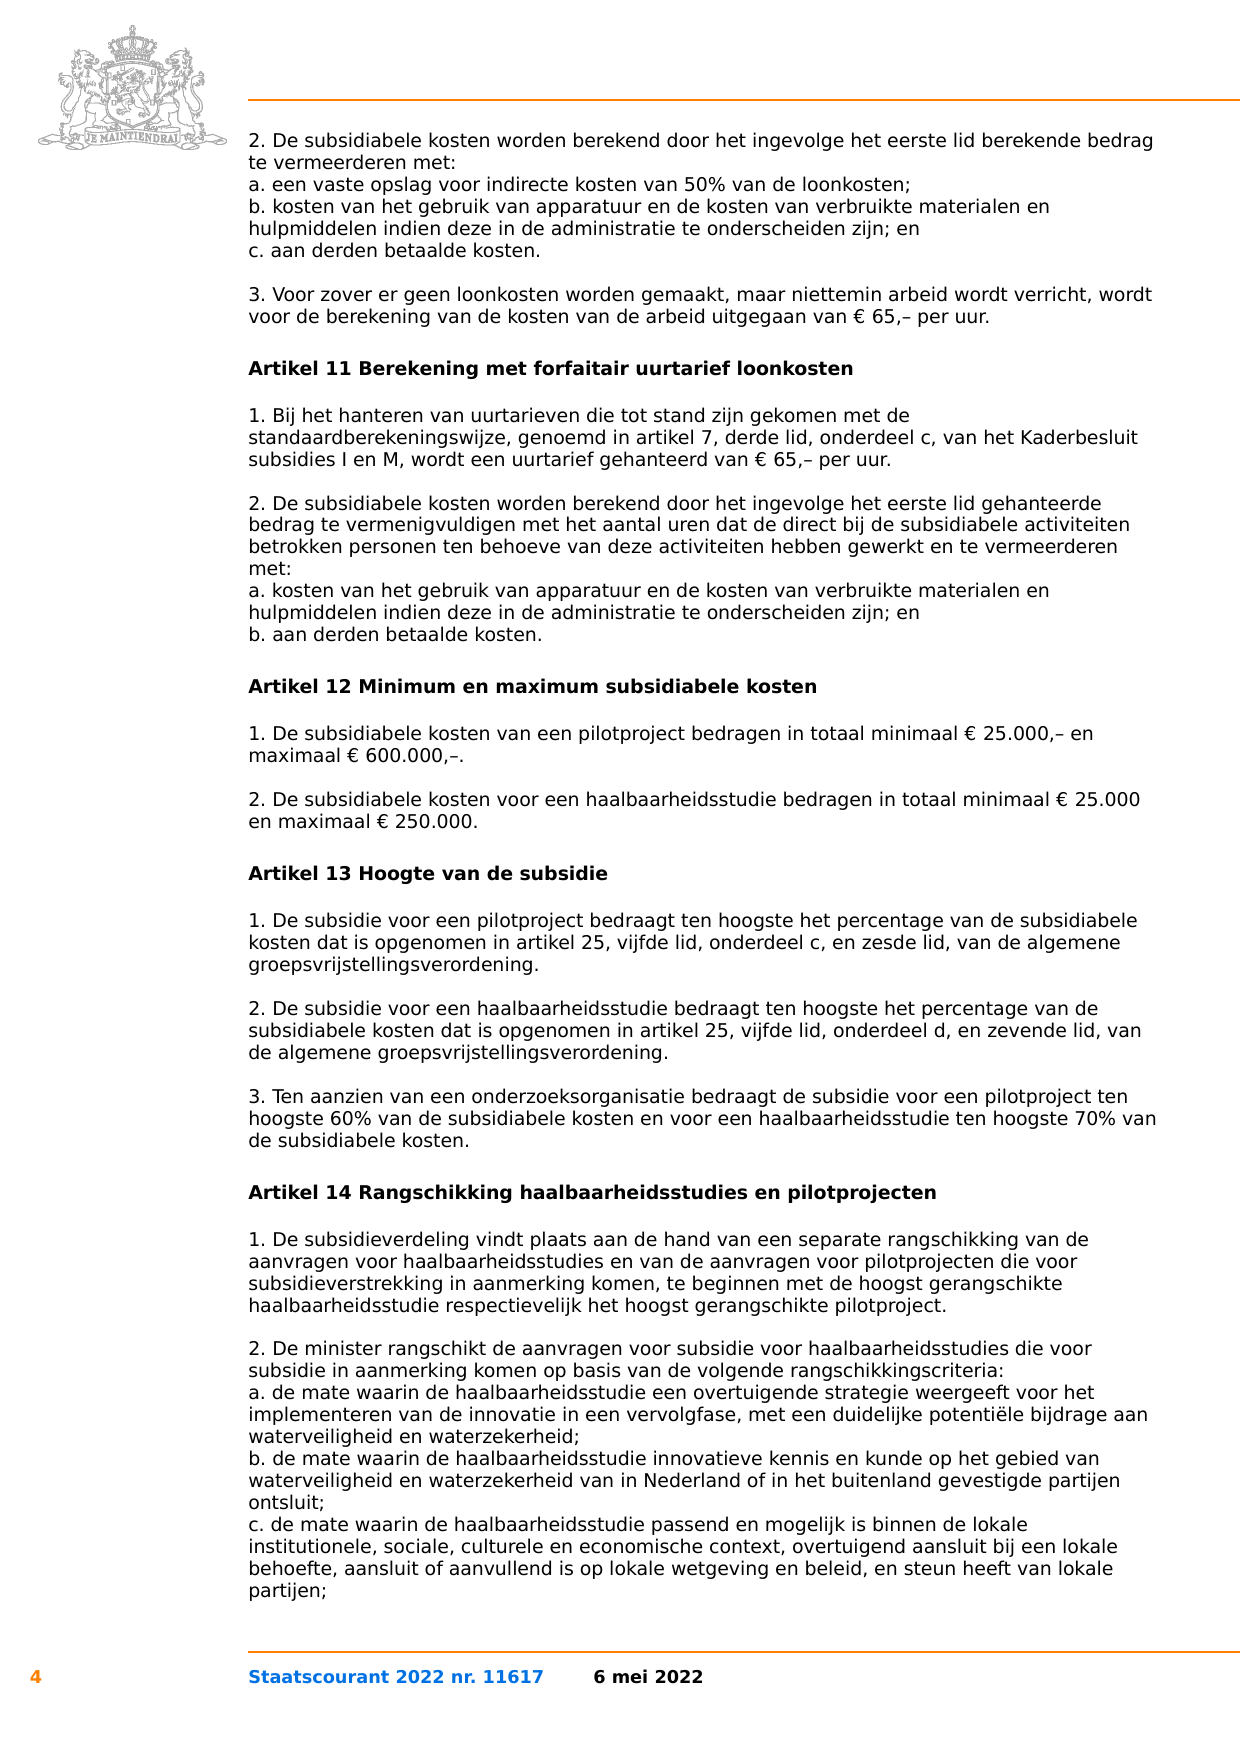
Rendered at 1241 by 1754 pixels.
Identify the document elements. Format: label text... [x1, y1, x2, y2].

text a. de mate waarin de haalbaarheidsstudie een overtuigende strategie weergeeft voor het implementeren van de innovatie in een vervolgfase, met een duidelijke potentiële bijdrage aan waterveiligheid en waterzekerheid; [248, 1382, 1163, 1448]
subtitle Artikel 14 Rangschikking haalbaarheidsstudies en pilotprojecten [248, 1182, 1163, 1203]
text 2. De subsidiabele kosten worden berekend door het ingevolge het eerste lid berekende bedrag te vermeerderen met: [248, 130, 1163, 174]
text 1. De subsidiabele kosten van een pilotproject bedragen in totaal minimaal € 25.000,– en maximaal € 600.000,–. [248, 723, 1163, 767]
text c. aan derden betaalde kosten. [248, 240, 1163, 262]
text 2. De subsidie voor een haalbaarheidsstudie bedraagt ten hoogste het percentage van de subsidiabele kosten dat is opgenomen in artikel 25, vijfde lid, onderdeel d, en zevende lid, van de algemene groepsvrijstellingsverordening. [248, 998, 1163, 1064]
text a. kosten van het gebruik van apparatuur en de kosten van verbruikte materialen en hulpmiddelen indien deze in de administratie te onderscheiden zijn; en [248, 580, 1163, 624]
picture [38, 25, 227, 150]
text a. een vaste opslag voor indirecte kosten van 50% van de loonkosten; [248, 174, 1163, 196]
text 2. De minister rangschikt de aanvragen voor subsidie voor haalbaarheidsstudies die voor subsidie in aanmerking komen op basis van de volgende rangschikkingscriteria: [248, 1338, 1163, 1382]
text b. aan derden betaalde kosten. [248, 624, 1163, 646]
text b. de mate waarin de haalbaarheidsstudie innovatieve kennis en kunde op het gebied van waterveiligheid en waterzekerheid van in Nederland of in het buitenland gevestigde partijen ontsluit; [248, 1448, 1163, 1514]
text c. de mate waarin de haalbaarheidsstudie passend en mogelijk is binnen de lokale institutionele, sociale, culturele en economische context, overtuigend aansluit bij een lokale behoefte, aansluit of aanvullend is op lokale wetgeving en beleid, en steun heeft van lokale partijen; [248, 1514, 1163, 1602]
text b. kosten van het gebruik van apparatuur en de kosten van verbruikte materialen en hulpmiddelen indien deze in de administratie te onderscheiden zijn; en [248, 196, 1163, 240]
text 3. Ten aanzien van een onderzoeksorganisatie bedraagt de subsidie voor een pilotproject ten hoogste 60% van de subsidiabele kosten en voor een haalbaarheidsstudie ten hoogste 70% van de subsidiabele kosten. [248, 1086, 1163, 1152]
text 2. De subsidiabele kosten voor een haalbaarheidsstudie bedragen in totaal minimaal € 25.000 en maximaal € 250.000. [248, 789, 1163, 833]
text 3. Voor zover er geen loonkosten worden gemaakt, maar niettemin arbeid wordt verricht, wordt voor de berekening van de kosten van de arbeid uitgegaan van € 65,– per uur. [248, 284, 1163, 328]
text 1. De subsidieverdeling vindt plaats aan de hand van een separate rangschikking van de aanvragen voor haalbaarheidsstudies en van de aanvragen voor pilotprojecten die voor subsidieverstrekking in aanmerking komen, te beginnen met de hoogst gerangschikte haalbaarheidsstudie respectievelijk het hoogst gerangschikte pilotproject. [248, 1228, 1163, 1316]
subtitle Artikel 11 Berekening met forfaitair uurtarief loonkosten [248, 358, 1163, 379]
subtitle Artikel 12 Minimum en maximum subsidiabele kosten [248, 676, 1163, 698]
text 2. De subsidiabele kosten worden berekend door het ingevolge het eerste lid gehanteerde bedrag te vermenigvuldigen met het aantal uren dat de direct bij de subsidiabele activiteiten betrokken personen ten behoeve van deze activiteiten hebben gewerkt en te vermeerderen met: [248, 492, 1163, 580]
subtitle Artikel 13 Hoogte van de subsidie [248, 863, 1163, 885]
text 1. Bij het hanteren van uurtarieven die tot stand zijn gekomen met de standaardberekeningswijze, genoemd in artikel 7, derde lid, onderdeel c, van het Kaderbesluit subsidies I en M, wordt een uurtarief gehanteerd van € 65,– per uur. [248, 404, 1163, 471]
text 1. De subsidie voor een pilotproject bedraagt ten hoogste het percentage van de subsidiabele kosten dat is opgenomen in artikel 25, vijfde lid, onderdeel c, en zesde lid, van de algemene groepsvrijstellingsverordening. [248, 910, 1163, 976]
